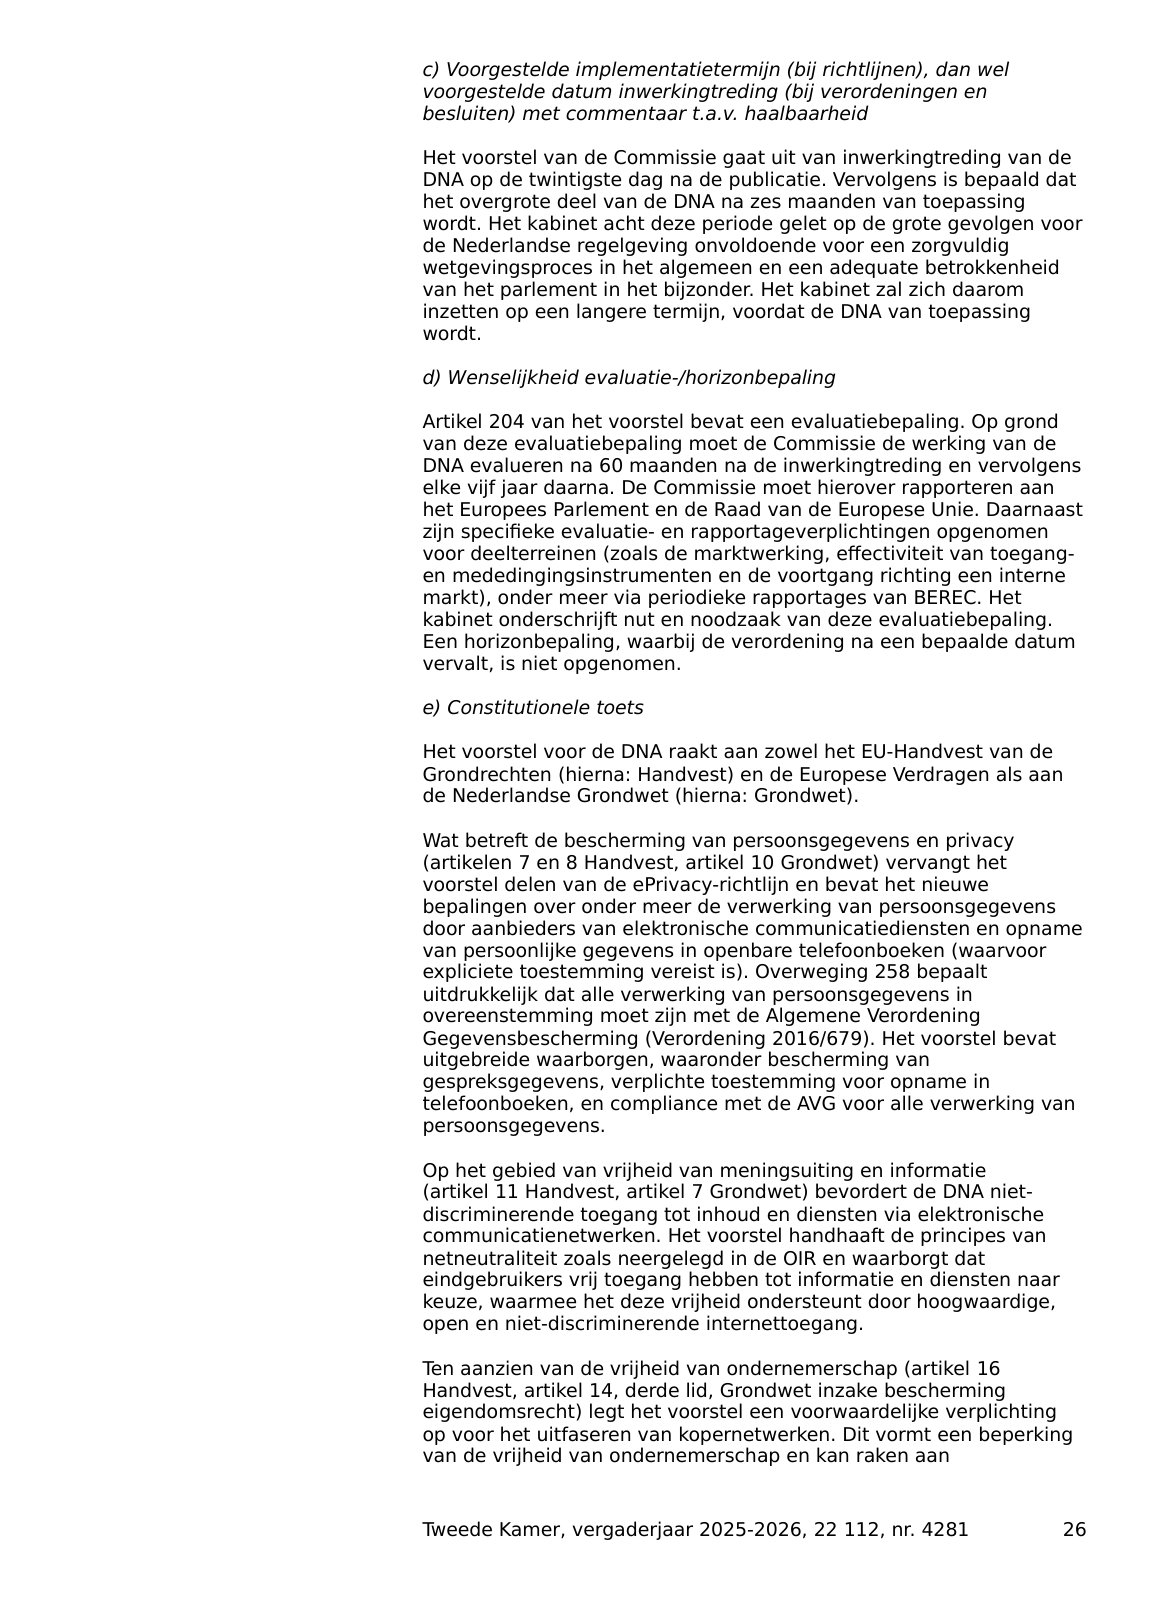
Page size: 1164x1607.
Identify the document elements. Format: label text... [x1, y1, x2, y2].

subtitle c) Voorgestelde implementatietermijn (bij richtlijnen), dan wel voorgestelde datum inwerkingtreding (bij verordeningen en besluiten) met commentaar t.a.v. haalbaarheid [422, 59, 1087, 125]
text Het voorstel voor de DNA raakt aan zowel het EU-Handvest van de Grondrechten (hierna: Handvest) en de Europese Verdragen als aan de Nederlandse Grondwet (hierna: Grondwet). [422, 741, 1087, 807]
text Wat betreft de bescherming van persoonsgegevens en privacy (artikelen 7 en 8 Handvest, artikel 10 Grondwet) vervangt het voorstel delen van de ePrivacy-richtlijn en bevat het nieuwe bepalingen over onder meer de verwerking van persoonsgegevens door aanbieders van elektronische communicatiediensten en opname van persoonlijke gegevens in openbare telefoonboeken (waarvoor expliciete toestemming vereist is). Overweging 258 bepaalt uitdrukkelijk dat alle verwerking van persoonsgegevens in overeenstemming moet zijn met de Algemene Verordening Gegevensbescherming (Verordening 2016/679). Het voorstel bevat uitgebreide waarborgen, waaronder bescherming van gespreksgegevens, verplichte toestemming voor opname in telefoonboeken, en compliance met de AVG voor alle verwerking van persoonsgegevens. [422, 829, 1087, 1137]
text Artikel 204 van het voorstel bevat een evaluatiebepaling. Op grond van deze evaluatiebepaling moet de Commissie de werking van de DNA evalueren na 60 maanden na de inwerkingtreding en vervolgens elke vijf jaar daarna. De Commissie moet hierover rapporteren aan het Europees Parlement en de Raad van de Europese Unie. Daarnaast zijn specifieke evaluatie- en rapportageverplichtingen opgenomen voor deelterreinen (zoals de marktwerking, effectiviteit van toegang- en mededingingsinstrumenten en de voortgang richting een interne markt), onder meer via periodieke rapportages van BEREC. Het kabinet onderschrijft nut en noodzaak van deze evaluatiebepaling. Een horizonbepaling, waarbij de verordening na een bepaalde datum vervalt, is niet opgenomen. [422, 411, 1087, 675]
subtitle e) Constitutionele toets [422, 697, 1087, 719]
text Op het gebied van vrijheid van meningsuiting en informatie (artikel 11 Handvest, artikel 7 Grondwet) bevordert de DNA niet-discriminerende toegang tot inhoud en diensten via elektronische communicatienetwerken. Het voorstel handhaaft de principes van netneutraliteit zoals neergelegd in de OIR en waarborgt dat eindgebruikers vrij toegang hebben tot informatie en diensten naar keuze, waarmee het deze vrijheid ondersteunt door hoogwaardige, open en niet-discriminerende internettoegang. [422, 1159, 1087, 1335]
text Ten aanzien van de vrijheid van ondernemerschap (artikel 16 Handvest, artikel 14, derde lid, Grondwet inzake bescherming eigendomsrecht) legt het voorstel een voorwaardelijke verplichting op voor het uitfaseren van kopernetwerken. Dit vormt een beperking van de vrijheid van ondernemerschap en kan raken aan [422, 1357, 1087, 1467]
subtitle d) Wenselijkheid evaluatie-/horizonbepaling [422, 367, 1087, 389]
text Het voorstel van de Commissie gaat uit van inwerkingtreding van de DNA op de twintigste dag na de publicatie. Vervolgens is bepaald dat het overgrote deel van de DNA na zes maanden van toepassing wordt. Het kabinet acht deze periode gelet op de grote gevolgen voor de Nederlandse regelgeving onvoldoende voor een zorgvuldig wetgevingsproces in het algemeen en een adequate betrokkenheid van het parlement in het bijzonder. Het kabinet zal zich daarom inzetten op een langere termijn, voordat de DNA van toepassing wordt. [422, 147, 1087, 345]
